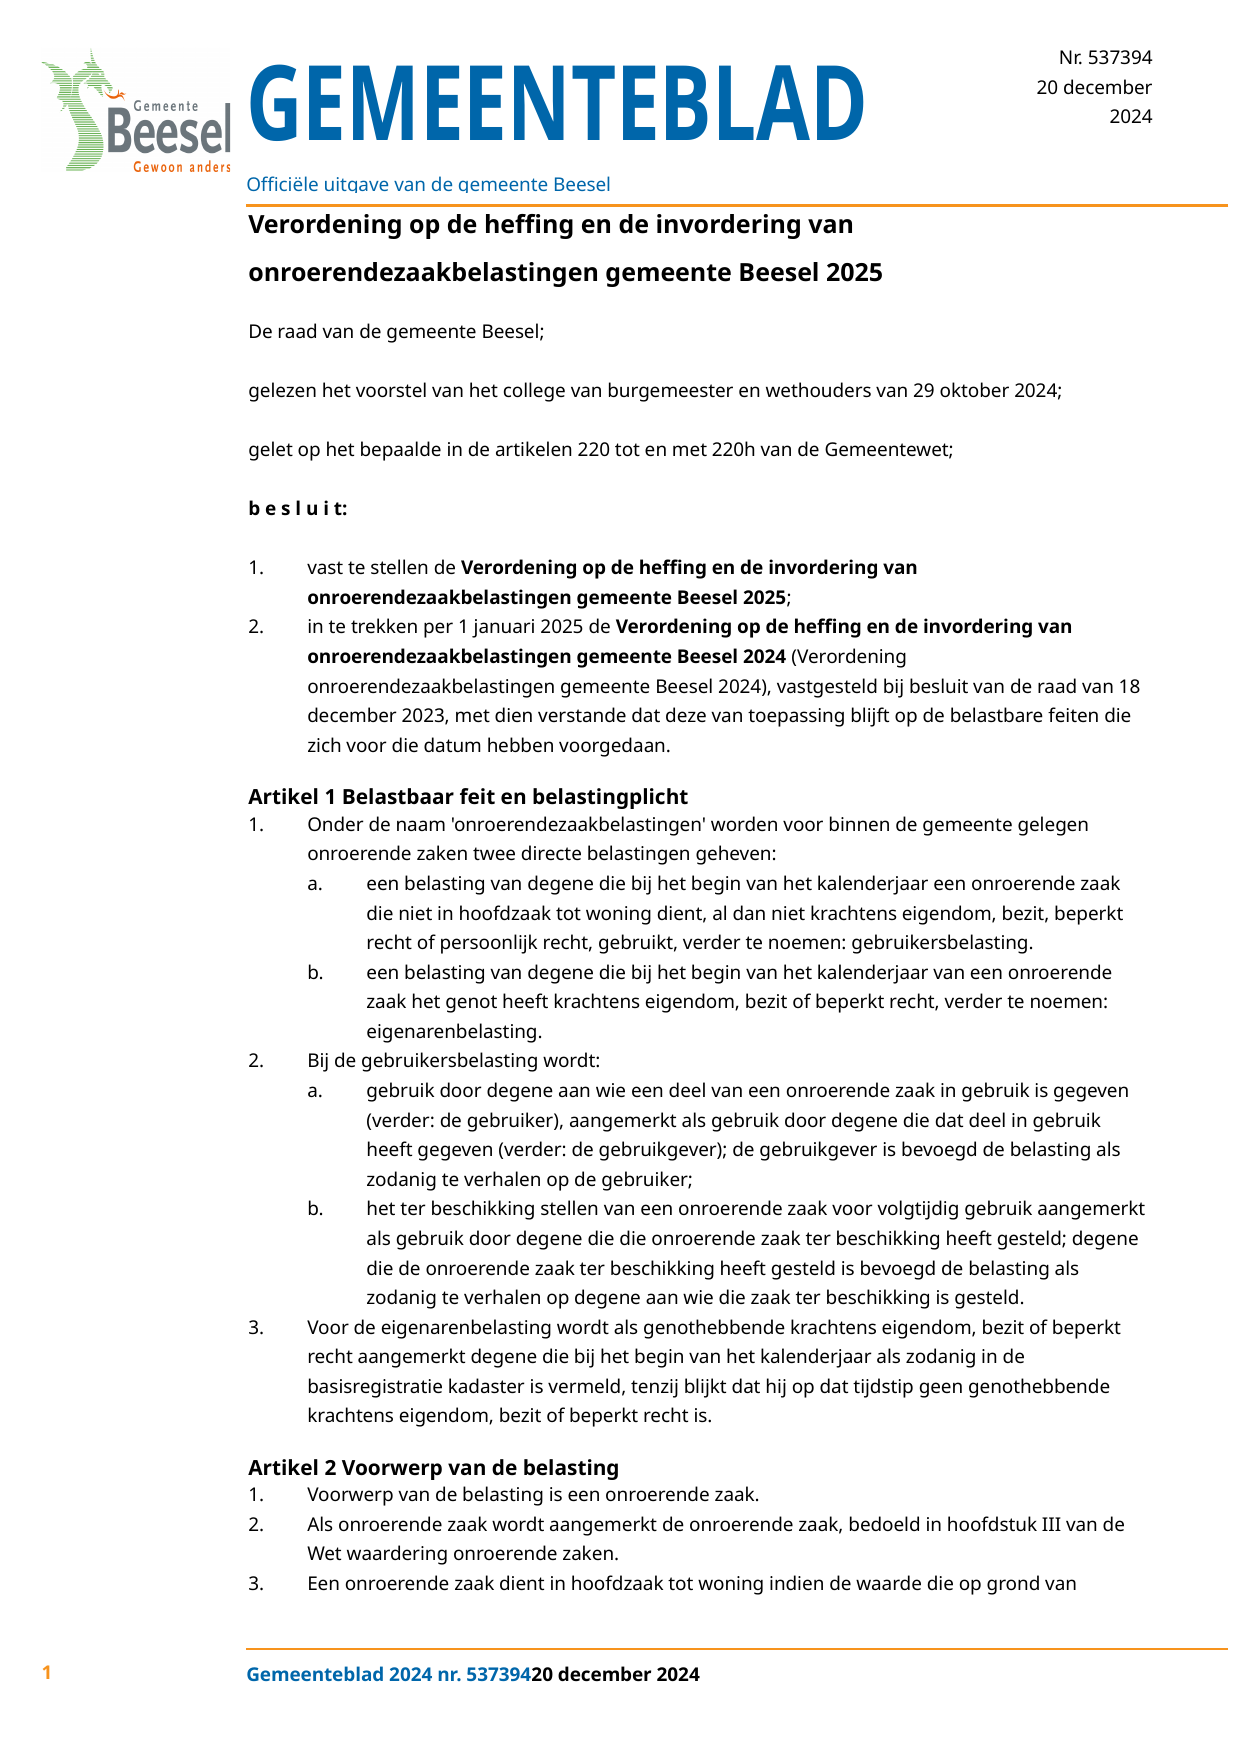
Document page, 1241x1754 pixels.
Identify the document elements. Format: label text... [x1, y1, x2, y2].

text gelezen het voorstel van het college van burgemeester en wethouders van 29 oktober 2024; [248, 377, 1152, 403]
list een belasting van degene die bij het begin van het kalenderjaar een onroerende zaak die niet in hoofdzaak tot woning dient, al dan niet krachtens eigendom, bezit, beperkt recht of persoonlijk recht, gebruikt, verder te noemen: gebruikersbelasting. [307, 870, 1152, 955]
text De raad van de gemeente Beesel; [248, 318, 1152, 344]
text gelet op het bepaalde in de artikelen 220 tot en met 220h van de Gemeentewet; [248, 436, 1152, 462]
text Verordening op de heffing en de invordering van onroerendezaakbelastingen gemeente Beesel 2025 [248, 207, 1152, 288]
picture [41, 47, 231, 172]
text Artikel 2 Voorwerp van de belasting [248, 1453, 1152, 1481]
list Onder de naam 'onroerendezaakbelastingen' worden voor binnen de gemeente gelegen onroerende zaken twee directe belastingen geheven: [248, 811, 1152, 866]
list Voor de eigenarenbelasting wordt als genothebbende krachtens eigendom, bezit of beperkt recht aangemerkt degene die bij het begin van het kalenderjaar als zodanig in de basisregistratie kadaster is vermeld, tenzij blijkt dat hij op dat tijdstip geen genothebbende krachtens eigendom, bezit of beperkt recht is. [248, 1314, 1152, 1428]
list in te trekken per 1 januari 2025 de Verordening op de heffing en de invordering van onroerendezaakbelastingen gemeente Beesel 2024 (Verordening onroerendezaakbelastingen gemeente Beesel 2024), vastgesteld bij besluit van de raad van 18 december 2023, met dien verstande dat deze van toepassing blijft op de belastbare feiten die zich voor die datum hebben voorgedaan. [248, 614, 1152, 758]
list het ter beschikking stellen van een onroerende zaak voor volgtijdig gebruik aangemerkt als gebruik door degene die die onroerende zaak ter beschikking heeft gesteld; degene die de onroerende zaak ter beschikking heeft gesteld is bevoegd de belasting als zodanig te verhalen op degene aan wie die zaak ter beschikking is gesteld. [307, 1196, 1152, 1310]
list Voorwerp van de belasting is een onroerende zaak. [248, 1481, 1152, 1507]
list vast te stellen de Verordening op de heffing en de invordering van onroerendezaakbelastingen gemeente Beesel 2025; [248, 554, 1152, 610]
text b e s l u i t: [248, 495, 1152, 521]
text Artikel 1 Belastbaar feit en belastingplicht [248, 782, 1152, 811]
list gebruik door degene aan wie een deel van een onroerende zaak in gebruik is gegeven (verder: de gebruiker), aangemerkt als gebruik door degene die dat deel in gebruik heeft gegeven (verder: de gebruikgever); de gebruikgever is bevoegd de belasting als zodanig te verhalen op de gebruiker; [307, 1077, 1152, 1192]
list Een onroerende zaak dient in hoofdzaak tot woning indien de waarde die op grond van [248, 1570, 1152, 1596]
list Als onroerende zaak wordt aangemerkt de onroerende zaak, bedoeld in hoofdstuk III van de Wet waardering onroerende zaken. [248, 1511, 1152, 1566]
list Bij de gebruikersbelasting wordt: [248, 1048, 1152, 1073]
list een belasting van degene die bij het begin van het kalenderjaar van een onroerende zaak het genot heeft krachtens eigendom, bezit of beperkt recht, verder te noemen: eigenarenbelasting. [307, 959, 1152, 1044]
